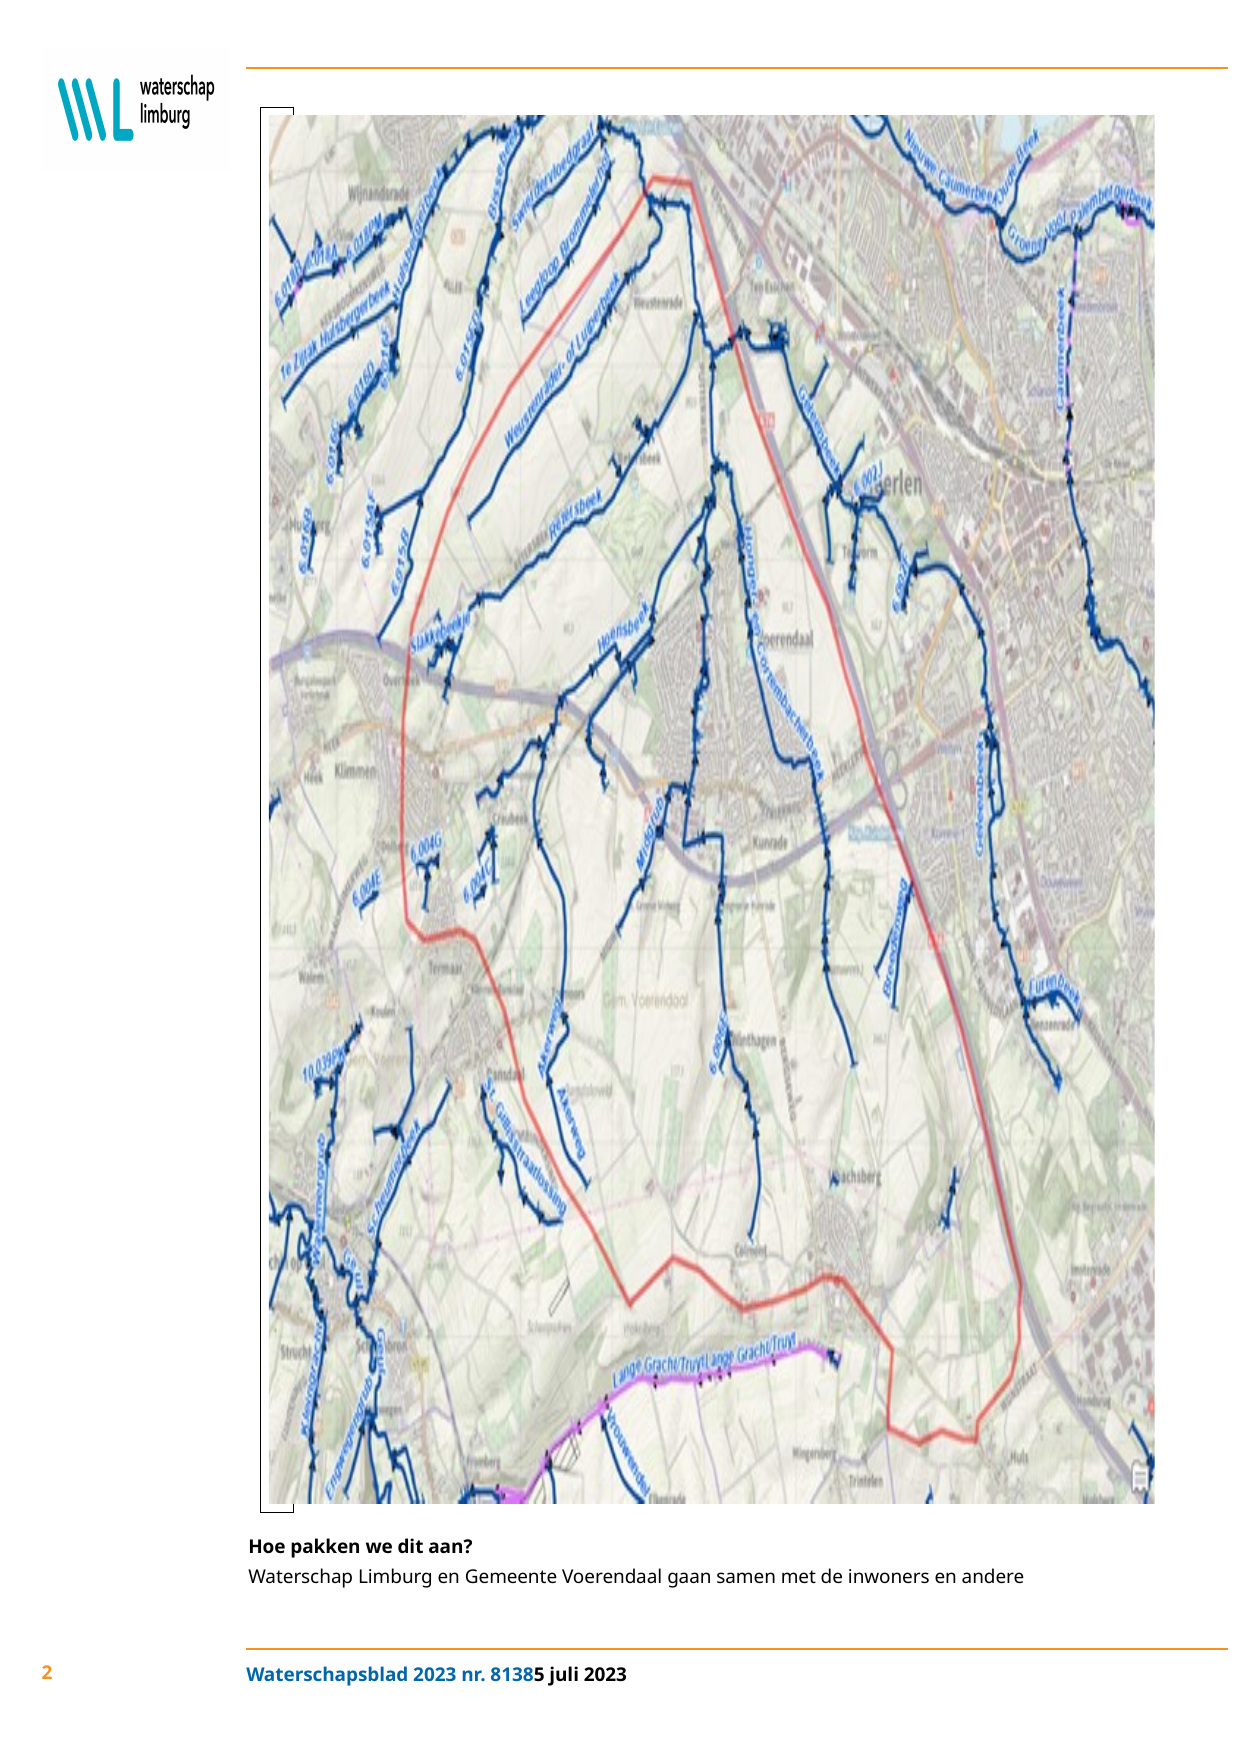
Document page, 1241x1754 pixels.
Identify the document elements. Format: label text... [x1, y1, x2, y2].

picture [268, 115, 1155, 1504]
text Hoe pakken we dit aan? [248, 1534, 1152, 1559]
text Waterschap Limburg en Gemeente Voerendaal gaan samen met de inwoners en andere [248, 1563, 1152, 1589]
picture [41, 47, 231, 172]
